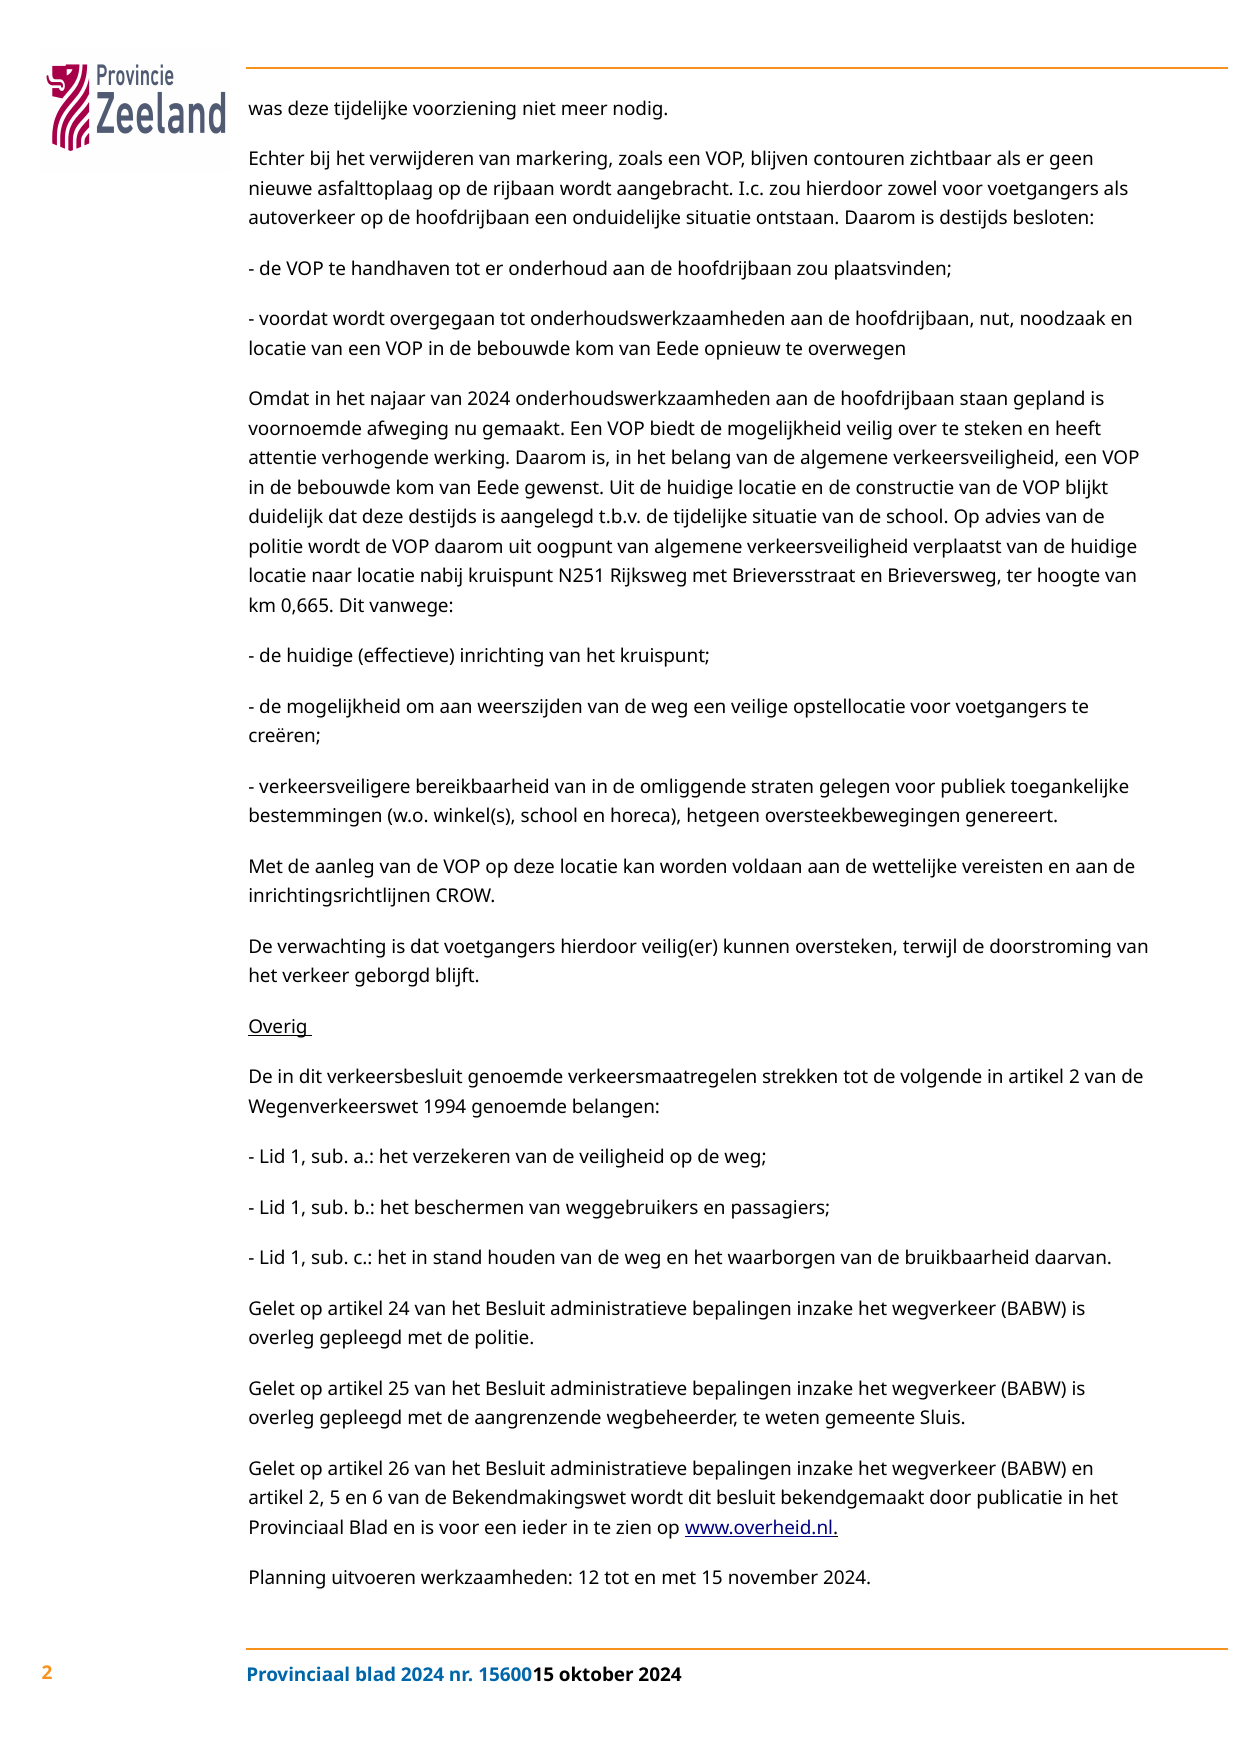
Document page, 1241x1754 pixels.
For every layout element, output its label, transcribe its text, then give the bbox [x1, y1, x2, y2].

text - voordat wordt overgegaan tot onderhoudswerkzaamheden aan de hoofdrijbaan, nut, noodzaak en locatie van een VOP in de bebouwde kom van Eede opnieuw te overwegen [248, 305, 1152, 361]
picture [41, 47, 231, 172]
text De in dit verkeersbesluit genoemde verkeersmaatregelen strekken tot de volgende in artikel 2 van de Wegenverkeerswet 1994 genoemde belangen: [248, 1063, 1152, 1119]
text De verwachting is dat voetgangers hierdoor veilig(er) kunnen oversteken, terwijl de doorstroming van het verkeer geborgd blijft. [248, 933, 1152, 988]
text Omdat in het najaar van 2024 onderhoudswerkzaamheden aan de hoofdrijbaan staan gepland is voornoemde afweging nu gemaakt. Een VOP biedt de mogelijkheid veilig over te steken en heeft attentie verhogende werking. Daarom is, in het belang van de algemene verkeersveiligheid, een VOP in de bebouwde kom van Eede gewenst. Uit de huidige locatie en de constructie van de VOP blijkt duidelijk dat deze destijds is aangelegd t.b.v. de tijdelijke situatie van de school. Op advies van de politie wordt de VOP daarom uit oogpunt van algemene verkeersveiligheid verplaatst van de huidige locatie naar locatie nabij kruispunt N251 Rijksweg met Brieversstraat en Brieversweg, ter hoogte van km 0,665. Dit vanwege: [248, 385, 1152, 618]
text Planning uitvoeren werkzaamheden: 12 tot en met 15 november 2024. [248, 1564, 1152, 1590]
text - de huidige (effectieve) inrichting van het kruispunt; [248, 643, 1152, 668]
text Echter bij het verwijderen van markering, zoals een VOP, blijven contouren zichtbaar als er geen nieuwe asfalttoplaag op de rijbaan wordt aangebracht. I.c. zou hierdoor zowel voor voetgangers als autoverkeer op de hoofdrijbaan een onduidelijke situatie ontstaan. Daarom is destijds besloten: [248, 145, 1152, 230]
text - de VOP te handhaven tot er onderhoud aan de hoofdrijbaan zou plaatsvinden; [248, 255, 1152, 281]
text Met de aanleg van de VOP op deze locatie kan worden voldaan aan de wettelijke vereisten en aan de inrichtingsrichtlijnen CROW. [248, 853, 1152, 908]
text - Lid 1, sub. a.: het verzekeren van de veiligheid op de weg; [248, 1143, 1152, 1169]
text was deze tijdelijke voorziening niet meer nodig. [248, 95, 1152, 121]
text Gelet op artikel 24 van het Besluit administratieve bepalingen inzake het wegverkeer (BABW) is overleg gepleegd met de politie. [248, 1295, 1152, 1350]
text Gelet op artikel 26 van het Besluit administratieve bepalingen inzake het wegverkeer (BABW) en artikel 2, 5 en 6 van de Bekendmakingswet wordt dit besluit bekendgemaakt door publicatie in het Provinciaal Blad en is voor een ieder in te zien op www.overheid.nl. [248, 1455, 1152, 1540]
text Gelet op artikel 25 van het Besluit administratieve bepalingen inzake het wegverkeer (BABW) is overleg gepleegd met de aangrenzende wegbeheerder, te weten gemeente Sluis. [248, 1375, 1152, 1430]
text - Lid 1, sub. b.: het beschermen van weggebruikers en passagiers; [248, 1194, 1152, 1220]
text - Lid 1, sub. c.: het in stand houden van de weg en het waarborgen van de bruikbaarheid daarvan. [248, 1244, 1152, 1270]
text - de mogelijkheid om aan weerszijden van de weg een veilige opstellocatie voor voetgangers te creëren; [248, 693, 1152, 748]
text - verkeersveiligere bereikbaarheid van in de omliggende straten gelegen voor publiek toegankelijke bestemmingen (w.o. winkel(s), school en horeca), hetgeen oversteekbewegingen genereert. [248, 773, 1152, 828]
text Overig [248, 1013, 1152, 1039]
